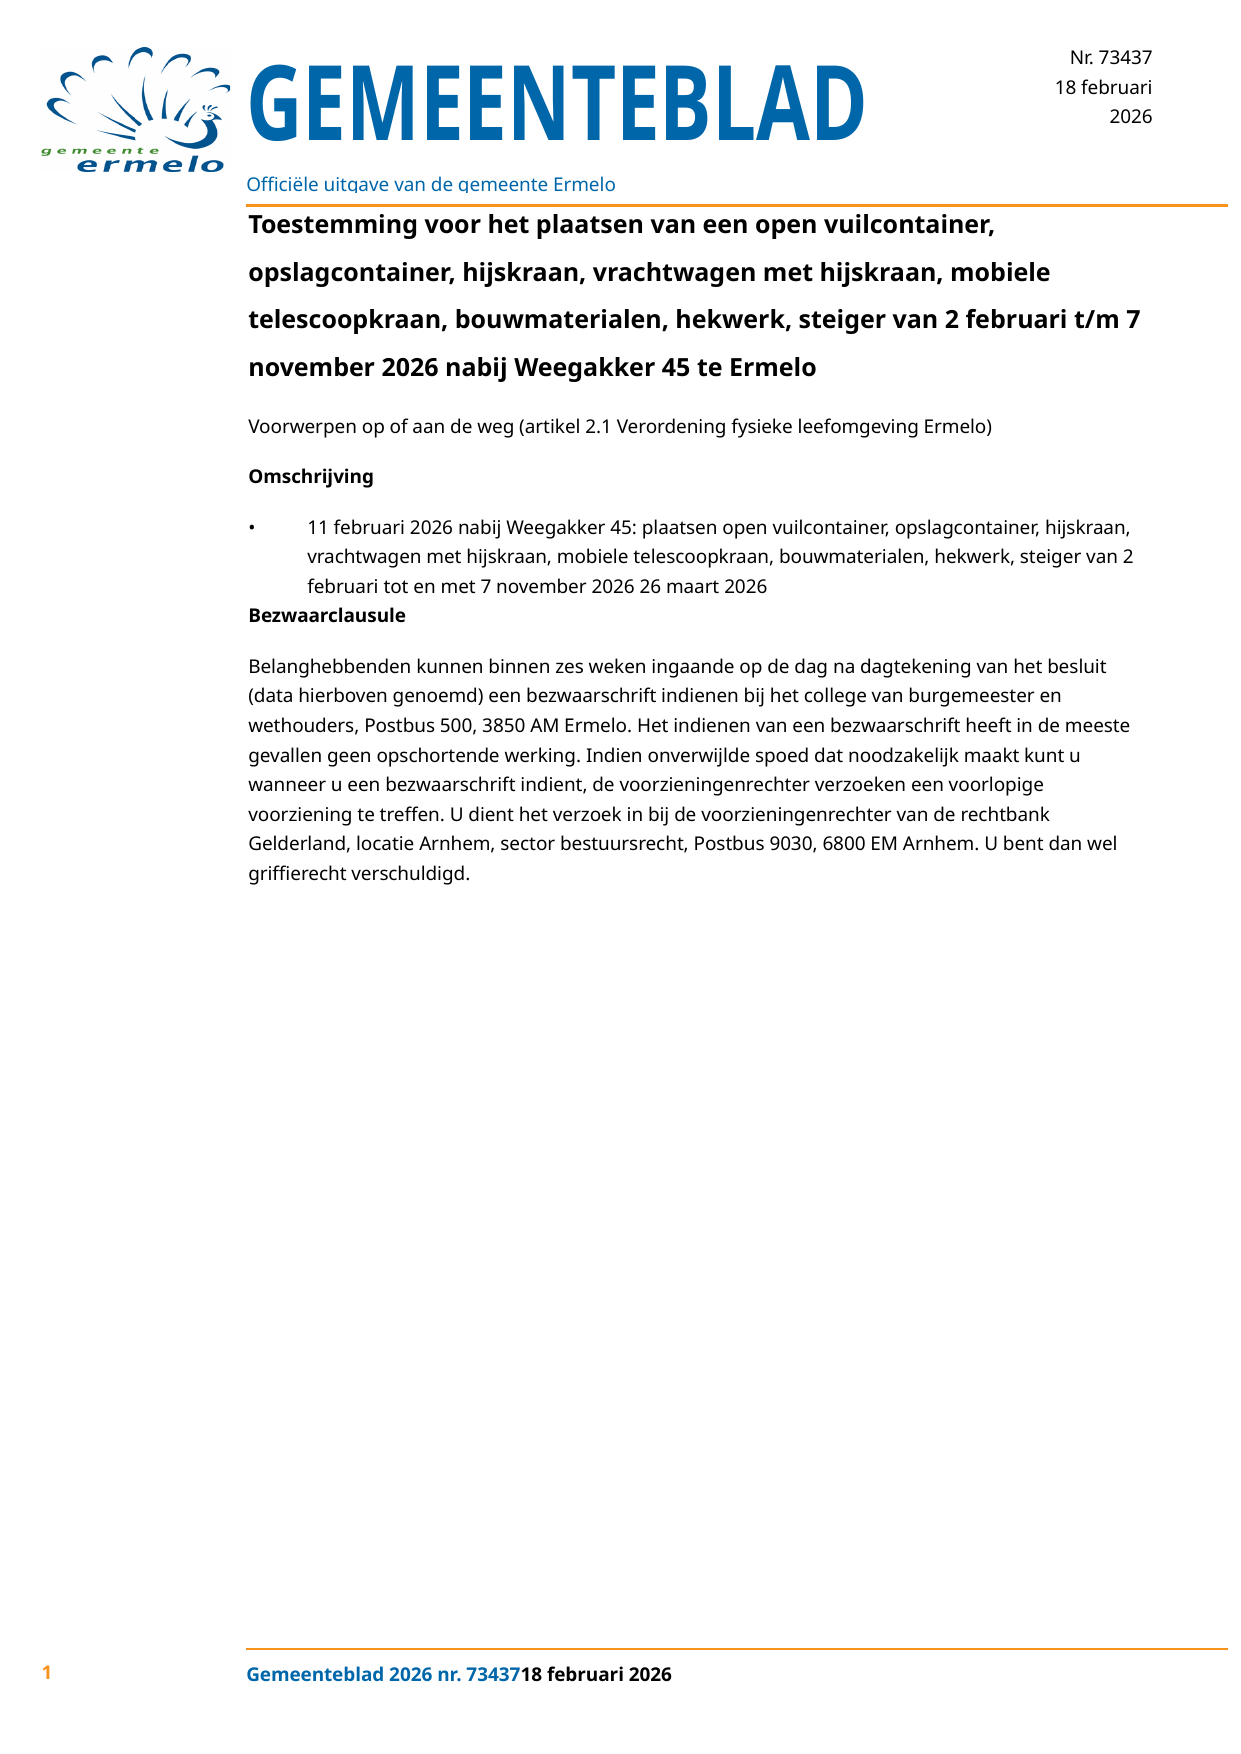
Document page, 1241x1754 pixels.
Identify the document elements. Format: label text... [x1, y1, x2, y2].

text Voorwerpen op of aan de weg (artikel 2.1 Verordening fysieke leefomgeving Ermelo) [248, 413, 1152, 439]
text Bezwaarclausule [248, 603, 1152, 628]
list 11 februari 2026 nabij Weegakker 45: plaatsen open vuilcontainer, opslagcontainer, hijskraan, vrachtwagen met hijskraan, mobiele telescoopkraan, bouwmaterialen, hekwerk, steiger van 2 februari tot en met 7 november 2026 26 maart 2026 [248, 514, 1152, 599]
text Toestemming voor het plaatsen van een open vuilcontainer, opslagcontainer, hijskraan, vrachtwagen met hijskraan, mobiele telescoopkraan, bouwmaterialen, hekwerk, steiger van 2 februari t/m 7 november 2026 nabij Weegakker 45 te Ermelo [248, 207, 1152, 384]
picture [41, 47, 231, 172]
text Belanghebbenden kunnen binnen zes weken ingaande op de dag na dagtekening van het besluit (data hierboven genoemd) een bezwaarschrift indienen bij het college van burgemeester en wethouders, Postbus 500, 3850 AM Ermelo. Het indienen van een bezwaarschrift heeft in de meeste gevallen geen opschortende werking. Indien onverwijlde spoed dat noodzakelijk maakt kunt u wanneer u een bezwaarschrift indient, de voorzieningenrechter verzoeken een voorlopige voorziening te treffen. U dient het verzoek in bij de voorzieningenrechter van de rechtbank Gelderland, locatie Arnhem, sector bestuursrecht, Postbus 9030, 6800 EM Arnhem. U bent dan wel griffierecht verschuldigd. [248, 653, 1152, 886]
text Omschrijving [248, 463, 1152, 489]
